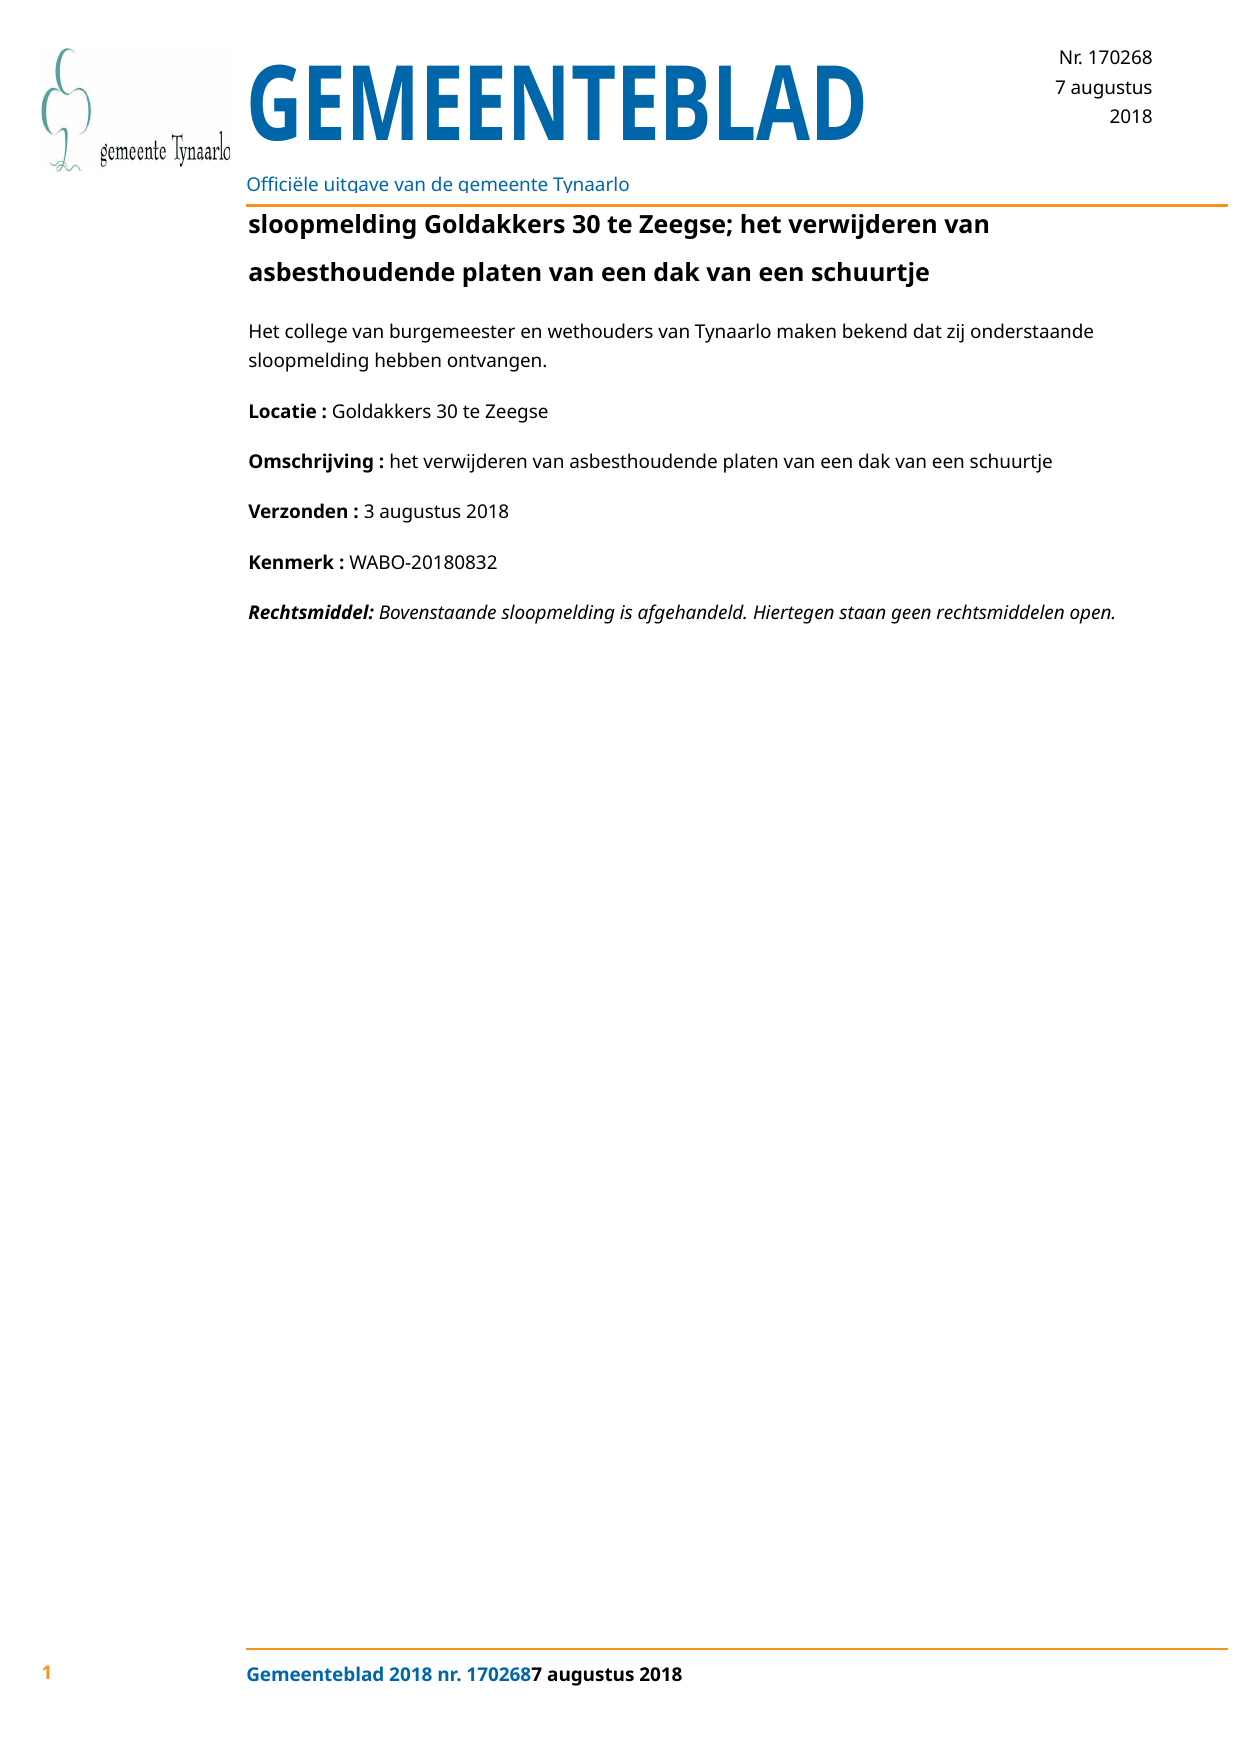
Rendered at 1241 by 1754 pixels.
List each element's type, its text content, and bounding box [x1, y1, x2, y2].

text Kenmerk : WABO-20180832 [248, 549, 1152, 575]
text Omschrijving : het verwijderen van asbesthoudende platen van een dak van een schuurtje [248, 448, 1152, 474]
text Verzonden : 3 augustus 2018 [248, 499, 1152, 524]
picture [41, 47, 231, 172]
text Het college van burgemeester en wethouders van Tynaarlo maken bekend dat zij onderstaande sloopmelding hebben ontvangen. [248, 318, 1152, 373]
text Rechtsmiddel: Bovenstaande sloopmelding is afgehandeld. Hiertegen staan geen rechtsmiddelen open. [248, 599, 1152, 625]
text Locatie : Goldakkers 30 te Zeegse [248, 398, 1152, 424]
text sloopmelding Goldakkers 30 te Zeegse; het verwijderen van asbesthoudende platen van een dak van een schuurtje [248, 207, 1152, 288]
